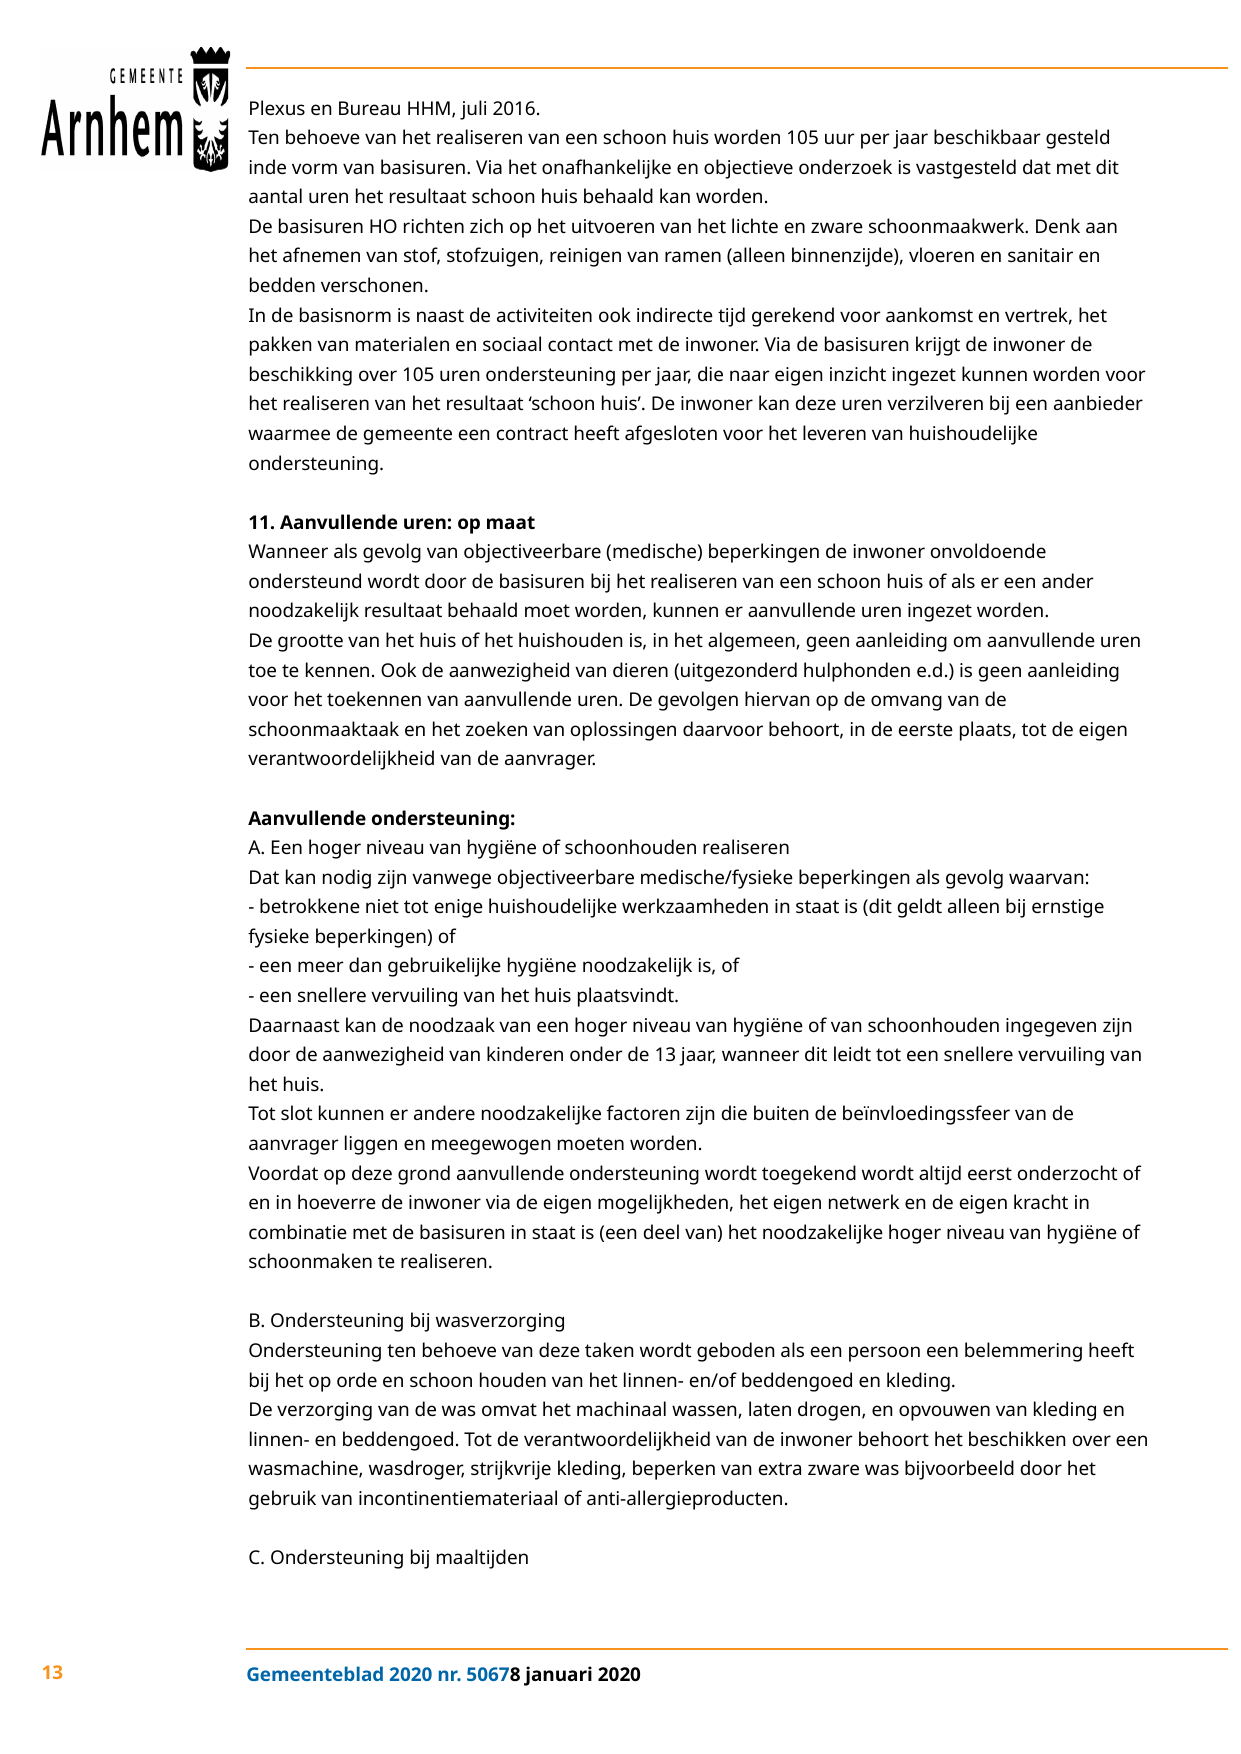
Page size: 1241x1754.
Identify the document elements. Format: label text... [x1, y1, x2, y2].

text Tot slot kunnen er andere noodzakelijke factoren zijn die buiten de beïnvloedingssfeer van de aanvrager liggen en meegewogen moeten worden. [248, 1101, 1152, 1156]
text In de basisnorm is naast de activiteiten ook indirecte tijd gerekend voor aankomst en vertrek, het pakken van materialen en sociaal contact met de inwoner. Via de basisuren krijgt de inwoner de beschikking over 105 uren ondersteuning per jaar, die naar eigen inzicht ingezet kunnen worden voor het realiseren van het resultaat ‘schoon huis’. De inwoner kan deze uren verzilveren bij een aanbieder waarmee de gemeente een contract heeft afgesloten voor het leveren van huishoudelijke ondersteuning. [248, 302, 1152, 476]
text 11. Aanvullende uren: op maat [248, 509, 1152, 535]
text De basisuren HO richten zich op het uitvoeren van het lichte en zware schoonmaakwerk. Denk aan het afnemen van stof, stofzuigen, reinigen van ramen (alleen binnenzijde), vloeren en sanitair en bedden verschonen. [248, 213, 1152, 298]
text Aanvullende ondersteuning: [248, 805, 1152, 831]
text Ten behoeve van het realiseren van een schoon huis worden 105 uur per jaar beschikbaar gesteld inde vorm van basisuren. Via het onafhankelijke en objectieve onderzoek is vastgesteld dat met dit aantal uren het resultaat schoon huis behaald kan worden. [248, 124, 1152, 209]
text Wanneer als gevolg van objectiveerbare (medische) beperkingen de inwoner onvoldoende ondersteund wordt door de basisuren bij het realiseren van een schoon huis of als er een ander noodzakelijk resultaat behaald moet worden, kunnen er aanvullende uren ingezet worden. [248, 538, 1152, 623]
picture [41, 47, 231, 172]
text - betrokkene niet tot enige huishoudelijke werkzaamheden in staat is (dit geldt alleen bij ernstige fysieke beperkingen) of [248, 893, 1152, 949]
text Dat kan nodig zijn vanwege objectiveerbare medische/fysieke beperkingen als gevolg waarvan: [248, 864, 1152, 890]
text De grootte van het huis of het huishouden is, in het algemeen, geen aanleiding om aanvullende uren toe te kennen. Ook de aanwezigheid van dieren (uitgezonderd hulphonden e.d.) is geen aanleiding voor het toekennen van aanvullende uren. De gevolgen hiervan op de omvang van de schoonmaaktaak en het zoeken van oplossingen daarvoor behoort, in de eerste plaats, tot de eigen verantwoordelijkheid van de aanvrager. [248, 627, 1152, 771]
text Voordat op deze grond aanvullende ondersteuning wordt toegekend wordt altijd eerst onderzocht of en in hoeverre de inwoner via de eigen mogelijkheden, het eigen netwerk en de eigen kracht in combinatie met de basisuren in staat is (een deel van) het noodzakelijke hoger niveau van hygiëne of schoonmaken te realiseren. [248, 1160, 1152, 1274]
text Plexus en Bureau HHM, juli 2016. [248, 95, 1152, 121]
text Daarnaast kan de noodzaak van een hoger niveau van hygiëne of van schoonhouden ingegeven zijn door de aanwezigheid van kinderen onder de 13 jaar, wanneer dit leidt tot een snellere vervuiling van het huis. [248, 1012, 1152, 1097]
text - een meer dan gebruikelijke hygiëne noodzakelijk is, of [248, 953, 1152, 978]
text De verzorging van de was omvat het machinaal wassen, laten drogen, en opvouwen van kleding en linnen- en beddengoed. Tot de verantwoordelijkheid van de inwoner behoort het beschikken over een wasmachine, wasdroger, strijkvrije kleding, beperken van extra zware was bijvoorbeeld door het gebruik van incontinentiemateriaal of anti-allergieproducten. [248, 1396, 1152, 1511]
text C. Ondersteuning bij maaltijden [248, 1544, 1152, 1570]
text A. Een hoger niveau van hygiëne of schoonhouden realiseren [248, 834, 1152, 860]
text Ondersteuning ten behoeve van deze taken wordt geboden als een persoon een belemmering heeft bij het op orde en schoon houden van het linnen- en/of beddengoed en kleding. [248, 1337, 1152, 1393]
text B. Ondersteuning bij wasverzorging [248, 1308, 1152, 1333]
text - een snellere vervuiling van het huis plaatsvindt. [248, 982, 1152, 1008]
